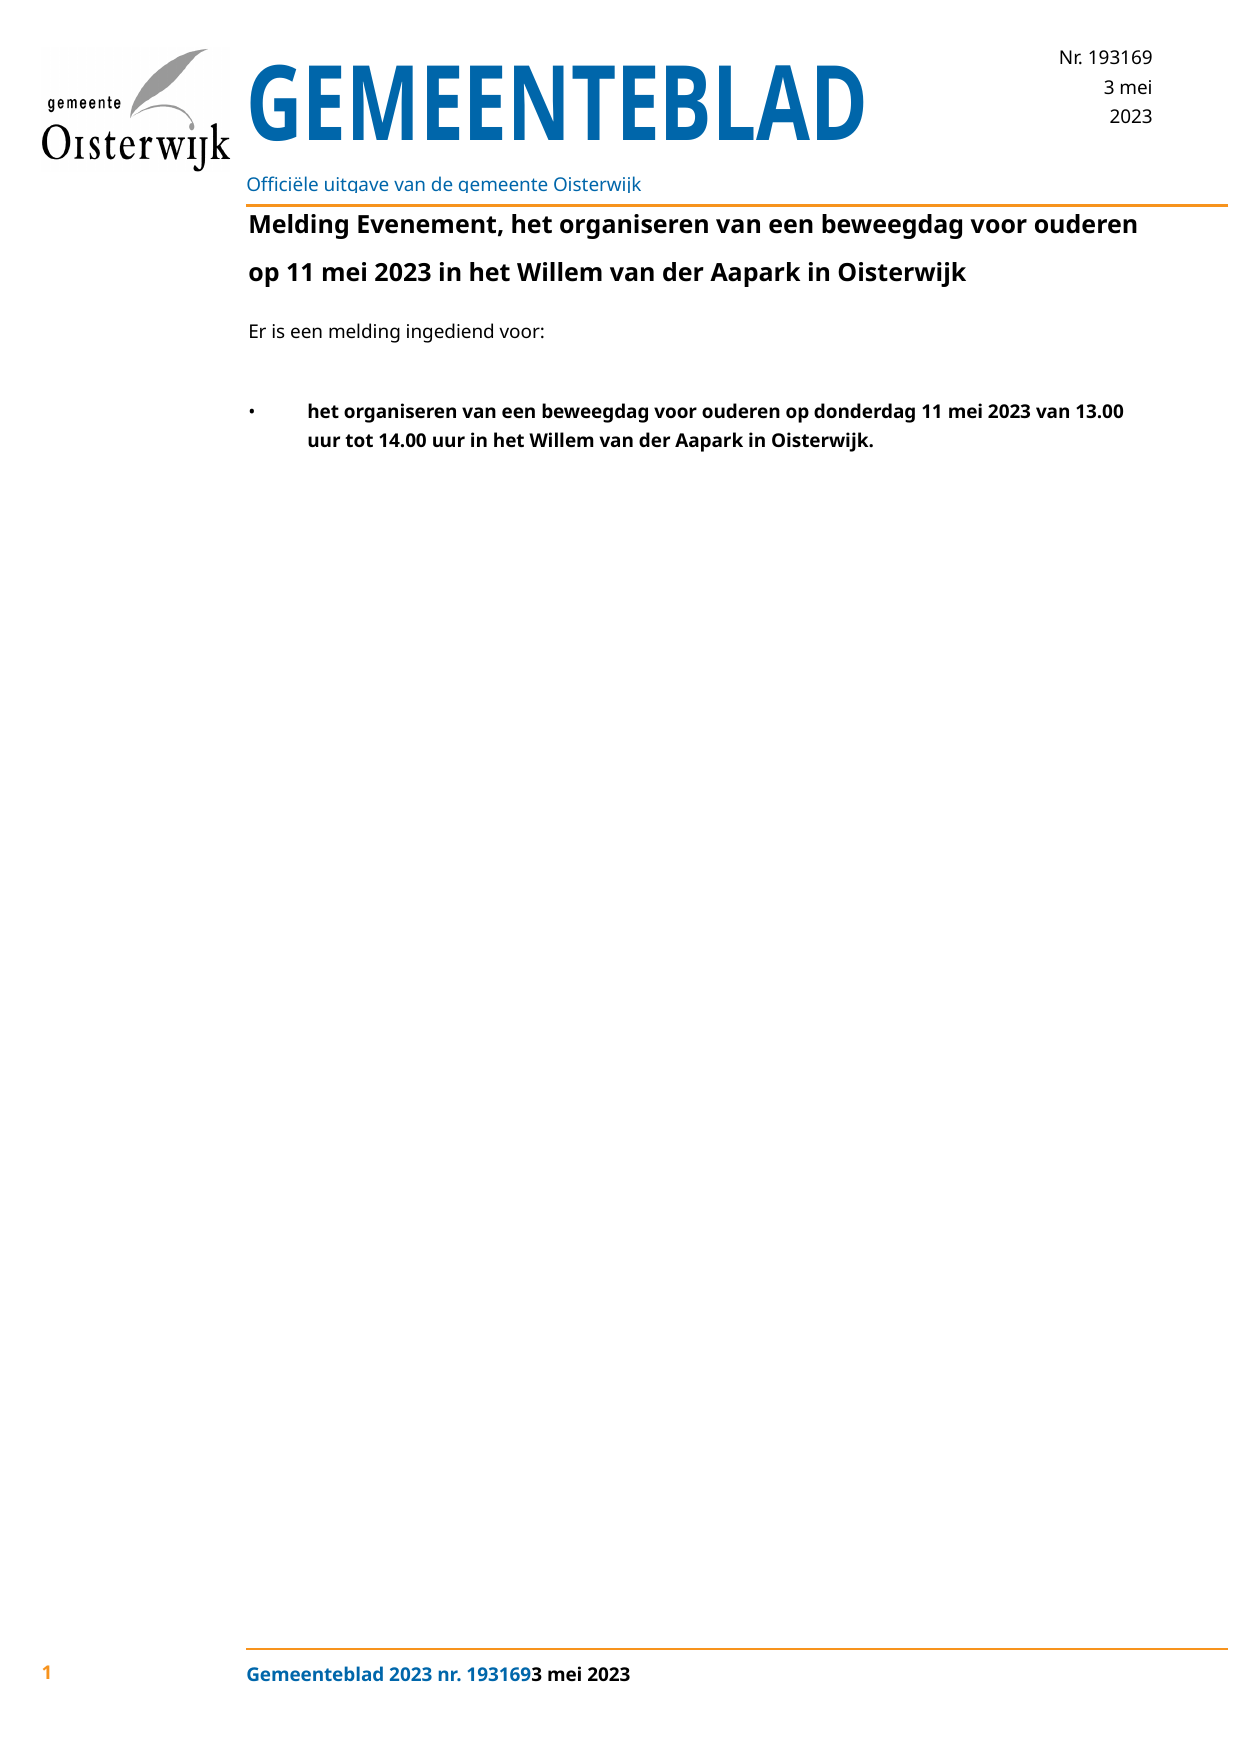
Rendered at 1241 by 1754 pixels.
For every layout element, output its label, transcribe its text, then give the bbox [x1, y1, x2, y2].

picture [41, 47, 231, 172]
text Er is een melding ingediend voor: [248, 318, 1152, 344]
list het organiseren van een beweegdag voor ouderen op donderdag 11 mei 2023 van 13.00 uur tot 14.00 uur in het Willem van der Aapark in Oisterwijk. [248, 398, 1152, 453]
text Melding Evenement, het organiseren van een beweegdag voor ouderen op 11 mei 2023 in het Willem van der Aapark in Oisterwijk [248, 207, 1152, 288]
